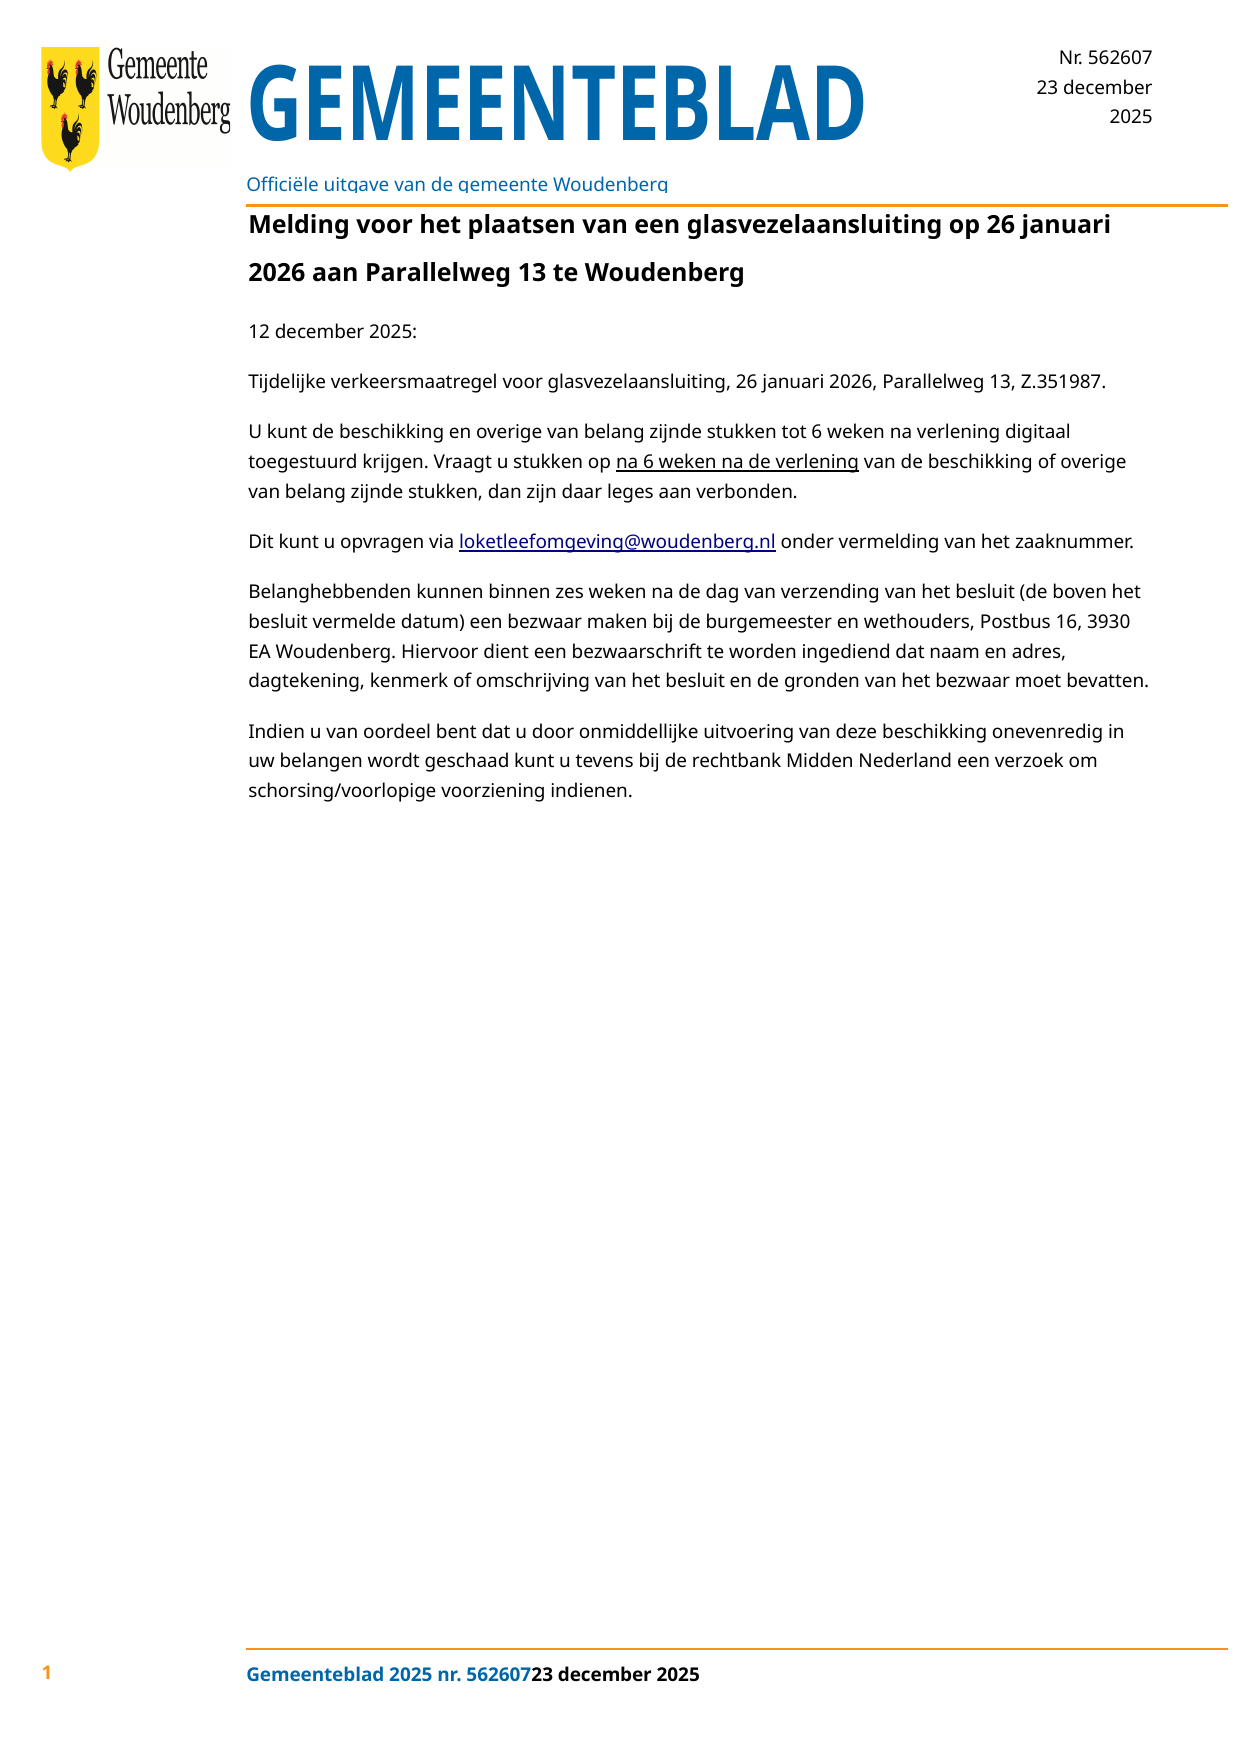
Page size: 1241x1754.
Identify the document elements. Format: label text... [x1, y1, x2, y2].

text Dit kunt u opvragen via loketleefomgeving@woudenberg.nl onder vermelding van het zaaknummer. [248, 528, 1152, 554]
text 12 december 2025: [248, 318, 1152, 344]
picture [41, 47, 231, 172]
text Tijdelijke verkeersmaatregel voor glasvezelaansluiting, 26 januari 2026, Parallelweg 13, Z.351987. [248, 368, 1152, 394]
text Belanghebbenden kunnen binnen zes weken na de dag van verzending van het besluit (de boven het besluit vermelde datum) een bezwaar maken bij de burgemeester en wethouders, Postbus 16, 3930 EA Woudenberg. Hiervoor dient een bezwaarschrift te worden ingediend dat naam en adres, dagtekening, kenmerk of omschrijving van het besluit en de gronden van het bezwaar moet bevatten. [248, 579, 1152, 693]
text U kunt de beschikking en overige van belang zijnde stukken tot 6 weken na verlening digitaal toegestuurd krijgen. Vraagt u stukken op na 6 weken na de verlening van de beschikking of overige van belang zijnde stukken, dan zijn daar leges aan verbonden. [248, 419, 1152, 504]
text Melding voor het plaatsen van een glasvezelaansluiting op 26 januari 2026 aan Parallelweg 13 te Woudenberg [248, 207, 1152, 288]
text Indien u van oordeel bent dat u door onmiddellijke uitvoering van deze beschikking onevenredig in uw belangen wordt geschaad kunt u tevens bij de rechtbank Midden Nederland een verzoek om schorsing/voorlopige voorziening indienen. [248, 718, 1152, 803]
